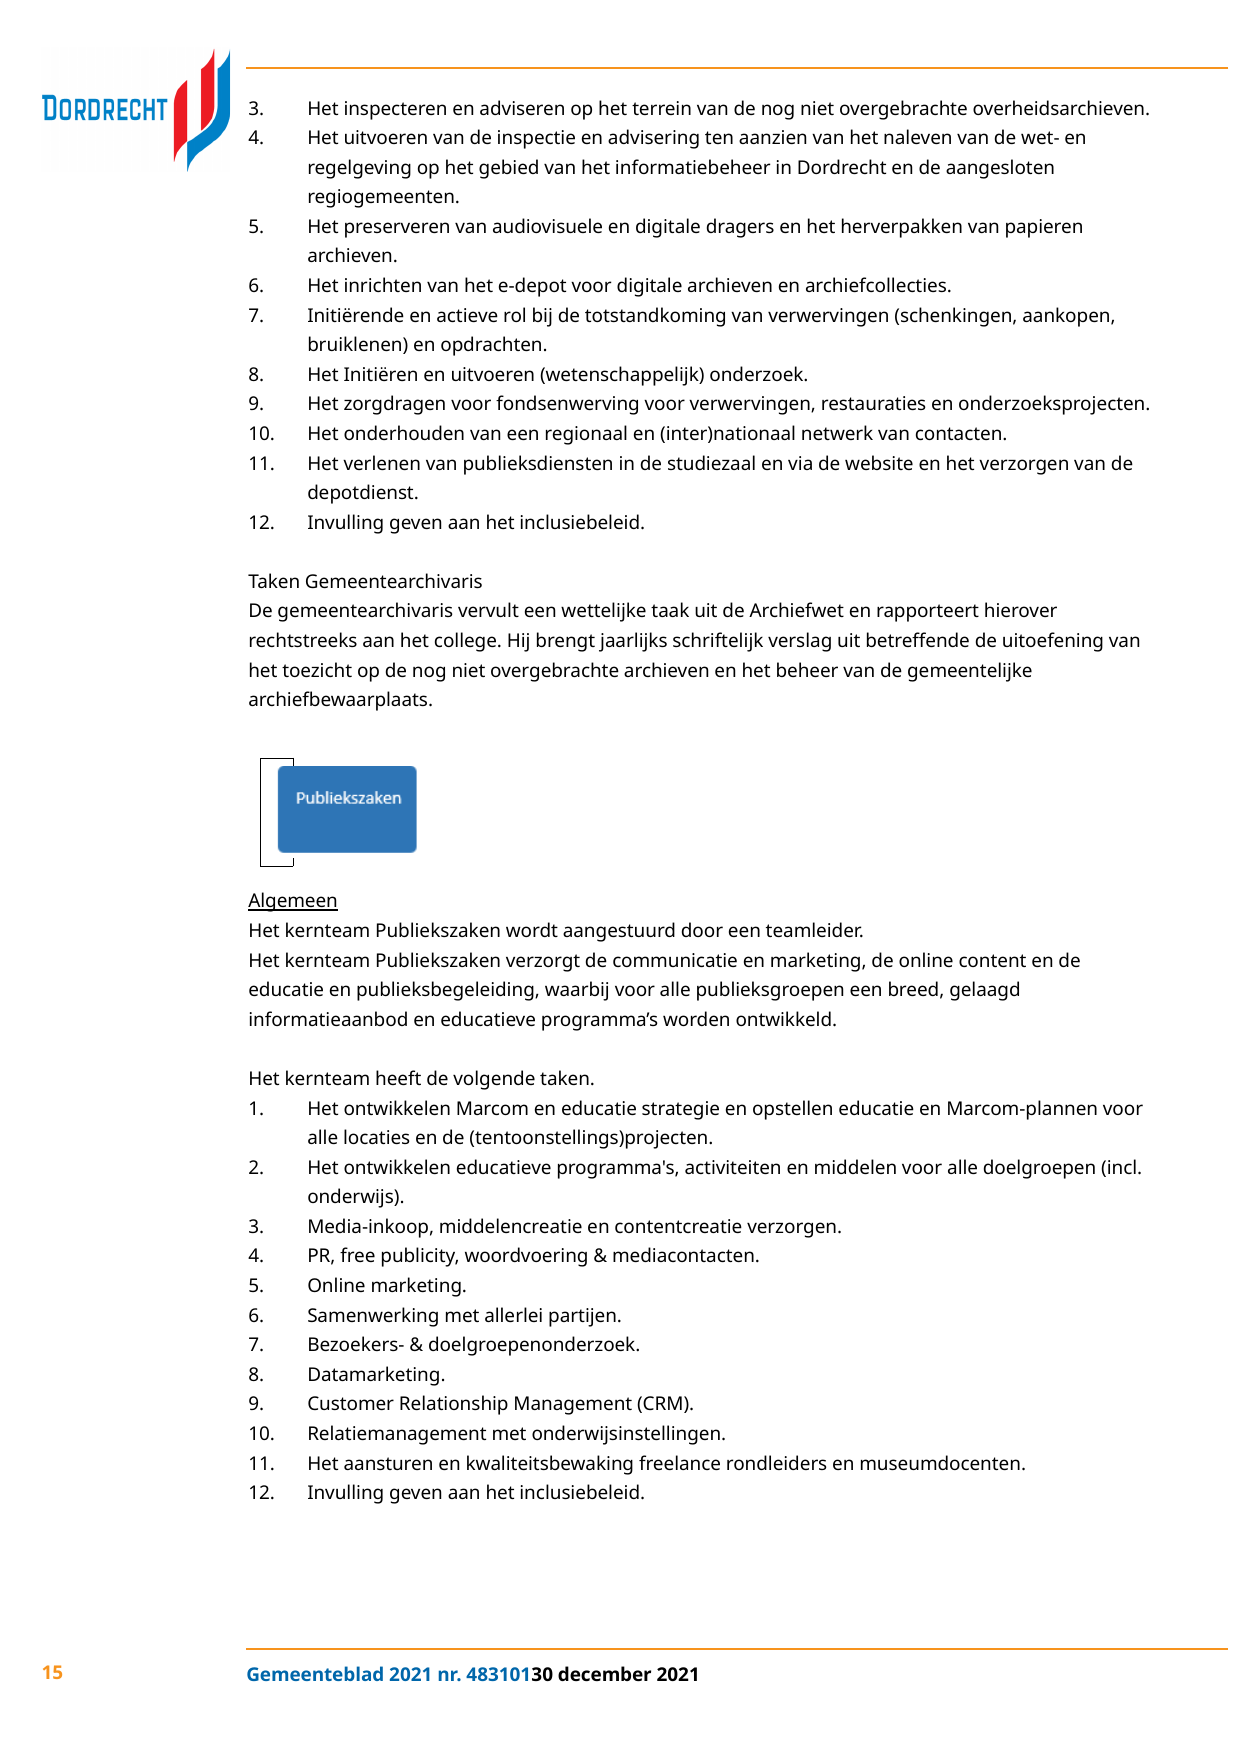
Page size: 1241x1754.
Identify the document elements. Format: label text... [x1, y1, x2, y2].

list Het preserveren van audiovisuele en digitale dragers en het herverpakken van papieren archieven. [248, 213, 1152, 268]
list Het onderhouden van een regionaal en (inter)nationaal netwerk van contacten. [248, 420, 1152, 446]
picture [268, 766, 447, 858]
list Het Initiëren en uitvoeren (wetenschappelijk) onderzoek. [248, 361, 1152, 387]
list PR, free publicity, woordvoering & mediacontacten. [248, 1243, 1152, 1268]
list Het aansturen en kwaliteitsbewaking freelance rondleiders en museumdocenten. [248, 1450, 1152, 1476]
list Online marketing. [248, 1272, 1152, 1298]
text Het kernteam heeft de volgende taken. [248, 1065, 1152, 1091]
list Het zorgdragen voor fondsenwerving voor verwervingen, restauraties en onderzoeksprojecten. [248, 391, 1152, 416]
list Datamarketing. [248, 1361, 1152, 1387]
list Het uitvoeren van de inspectie en advisering ten aanzien van het naleven van de wet- en regelgeving op het gebied van het informatiebeheer in Dordrecht en de aangesloten regiogemeenten. [248, 124, 1152, 209]
list Media-inkoop, middelencreatie en contentcreatie verzorgen. [248, 1213, 1152, 1239]
list Invulling geven aan het inclusiebeleid. [248, 1479, 1152, 1505]
list Het inspecteren en adviseren op het terrein van de nog niet overgebrachte overheidsarchieven. [248, 95, 1152, 121]
list Customer Relationship Management (CRM). [248, 1391, 1152, 1416]
list Samenwerking met allerlei partijen. [248, 1302, 1152, 1328]
picture [41, 47, 231, 172]
list Het ontwikkelen Marcom en educatie strategie en opstellen educatie en Marcom-plannen voor alle locaties en de (tentoonstellings)projecten. [248, 1095, 1152, 1150]
text Taken Gemeentearchivaris [248, 568, 1152, 594]
list Het inrichten van het e-depot voor digitale archieven en archiefcollecties. [248, 272, 1152, 298]
text De gemeentearchivaris vervult een wettelijke taak uit de Archiefwet en rapporteert hierover rechtstreeks aan het college. Hij brengt jaarlijks schriftelijk verslag uit betreffende de uitoefening van het toezicht op de nog niet overgebrachte archieven en het beheer van de gemeentelijke archiefbewaarplaats. [248, 598, 1152, 712]
list Het verlenen van publieksdiensten in de studiezaal en via de website en het verzorgen van de depotdienst. [248, 450, 1152, 505]
list Invulling geven aan het inclusiebeleid. [248, 509, 1152, 535]
list Bezoekers- & doelgroepenonderzoek. [248, 1331, 1152, 1357]
text Het kernteam Publiekszaken wordt aangestuurd door een teamleider. [248, 917, 1152, 943]
text Het kernteam Publiekszaken verzorgt de communicatie en marketing, de online content en de educatie en publieksbegeleiding, waarbij voor alle publieksgroepen een breed, gelaagd informatieaanbod en educatieve programma’s worden ontwikkeld. [248, 947, 1152, 1032]
list Het ontwikkelen educatieve programma's, activiteiten en middelen voor alle doelgroepen (incl. onderwijs). [248, 1154, 1152, 1209]
list Initiërende en actieve rol bij de totstandkoming van verwervingen (schenkingen, aankopen, bruiklenen) en opdrachten. [248, 302, 1152, 357]
text Algemeen [248, 888, 1152, 913]
list Relatiemanagement met onderwijsinstellingen. [248, 1420, 1152, 1446]
